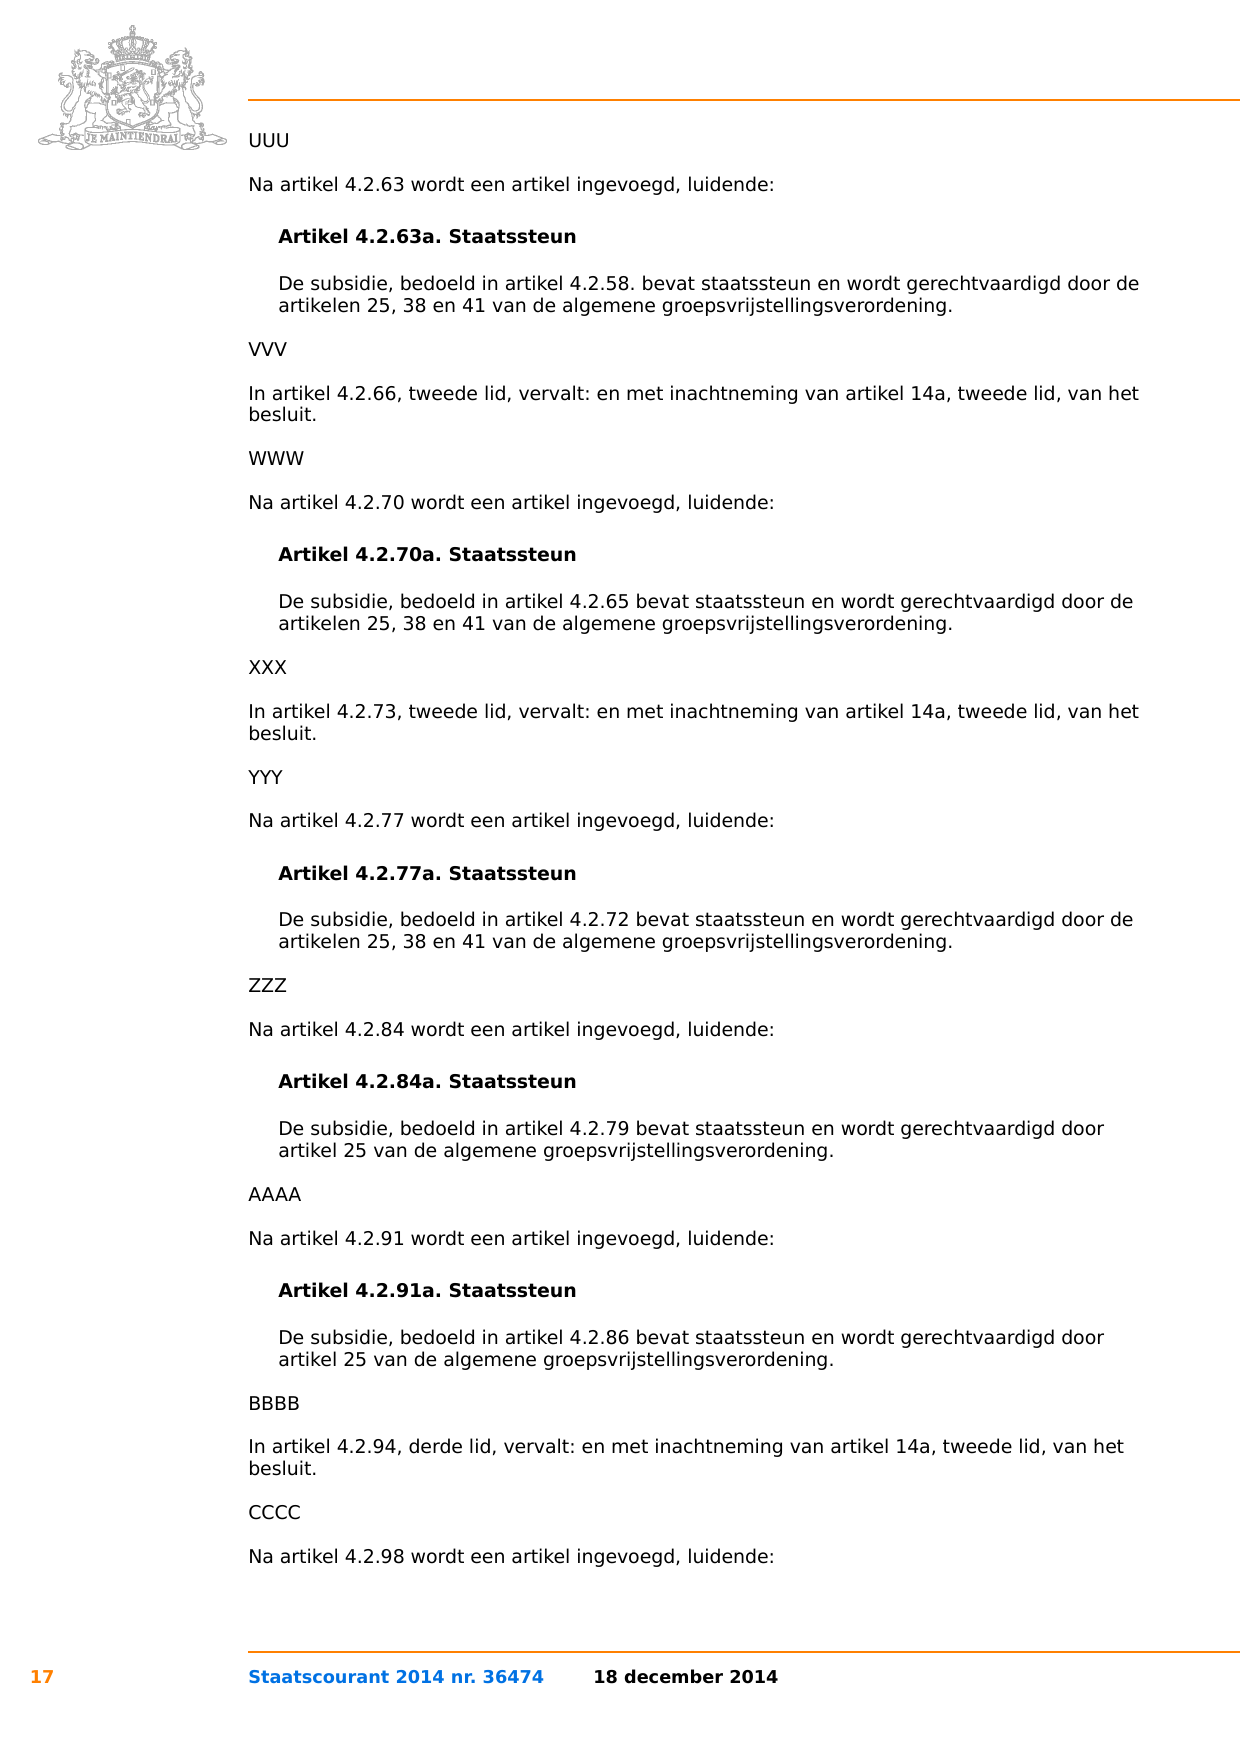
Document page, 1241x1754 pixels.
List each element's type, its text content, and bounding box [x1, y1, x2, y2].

text AAAA [248, 1184, 1163, 1206]
text Na artikel 4.2.63 wordt een artikel ingevoegd, luidende: [248, 174, 1163, 196]
subtitle Artikel 4.2.63a. Staatssteun [278, 226, 1163, 248]
text In artikel 4.2.66, tweede lid, vervalt: en met inachtneming van artikel 14a, tweede lid, van het besluit. [248, 382, 1163, 426]
text CCCC [248, 1502, 1163, 1524]
text In artikel 4.2.94, derde lid, vervalt: en met inachtneming van artikel 14a, tweede lid, van het besluit. [248, 1436, 1163, 1480]
text UUU [248, 130, 1163, 152]
text Na artikel 4.2.91 wordt een artikel ingevoegd, luidende: [248, 1228, 1163, 1250]
text Na artikel 4.2.84 wordt een artikel ingevoegd, luidende: [248, 1019, 1163, 1041]
text De subsidie, bedoeld in artikel 4.2.65 bevat staatssteun en wordt gerechtvaardigd door de artikelen 25, 38 en 41 van de algemene groepsvrijstellingsverordening. [278, 591, 1163, 635]
text De subsidie, bedoeld in artikel 4.2.86 bevat staatssteun en wordt gerechtvaardigd door artikel 25 van de algemene groepsvrijstellingsverordening. [278, 1327, 1163, 1371]
text De subsidie, bedoeld in artikel 4.2.72 bevat staatssteun en wordt gerechtvaardigd door de artikelen 25, 38 en 41 van de algemene groepsvrijstellingsverordening. [278, 909, 1163, 953]
text WWW [248, 448, 1163, 470]
text XXX [248, 657, 1163, 679]
text YYY [248, 767, 1163, 788]
subtitle Artikel 4.2.91a. Staatssteun [278, 1280, 1163, 1302]
text De subsidie, bedoeld in artikel 4.2.79 bevat staatssteun en wordt gerechtvaardigd door artikel 25 van de algemene groepsvrijstellingsverordening. [278, 1118, 1163, 1162]
subtitle Artikel 4.2.84a. Staatssteun [278, 1071, 1163, 1093]
text BBBB [248, 1392, 1163, 1414]
text In artikel 4.2.73, tweede lid, vervalt: en met inachtneming van artikel 14a, tweede lid, van het besluit. [248, 701, 1163, 745]
picture [38, 25, 227, 150]
text Na artikel 4.2.98 wordt een artikel ingevoegd, luidende: [248, 1546, 1163, 1568]
text De subsidie, bedoeld in artikel 4.2.58. bevat staatssteun en wordt gerechtvaardigd door de artikelen 25, 38 en 41 van de algemene groepsvrijstellingsverordening. [278, 273, 1163, 317]
subtitle Artikel 4.2.77a. Staatssteun [278, 862, 1163, 884]
text VVV [248, 338, 1163, 361]
text Na artikel 4.2.77 wordt een artikel ingevoegd, luidende: [248, 810, 1163, 832]
subtitle Artikel 4.2.70a. Staatssteun [278, 544, 1163, 566]
text Na artikel 4.2.70 wordt een artikel ingevoegd, luidende: [248, 492, 1163, 514]
text ZZZ [248, 975, 1163, 997]
